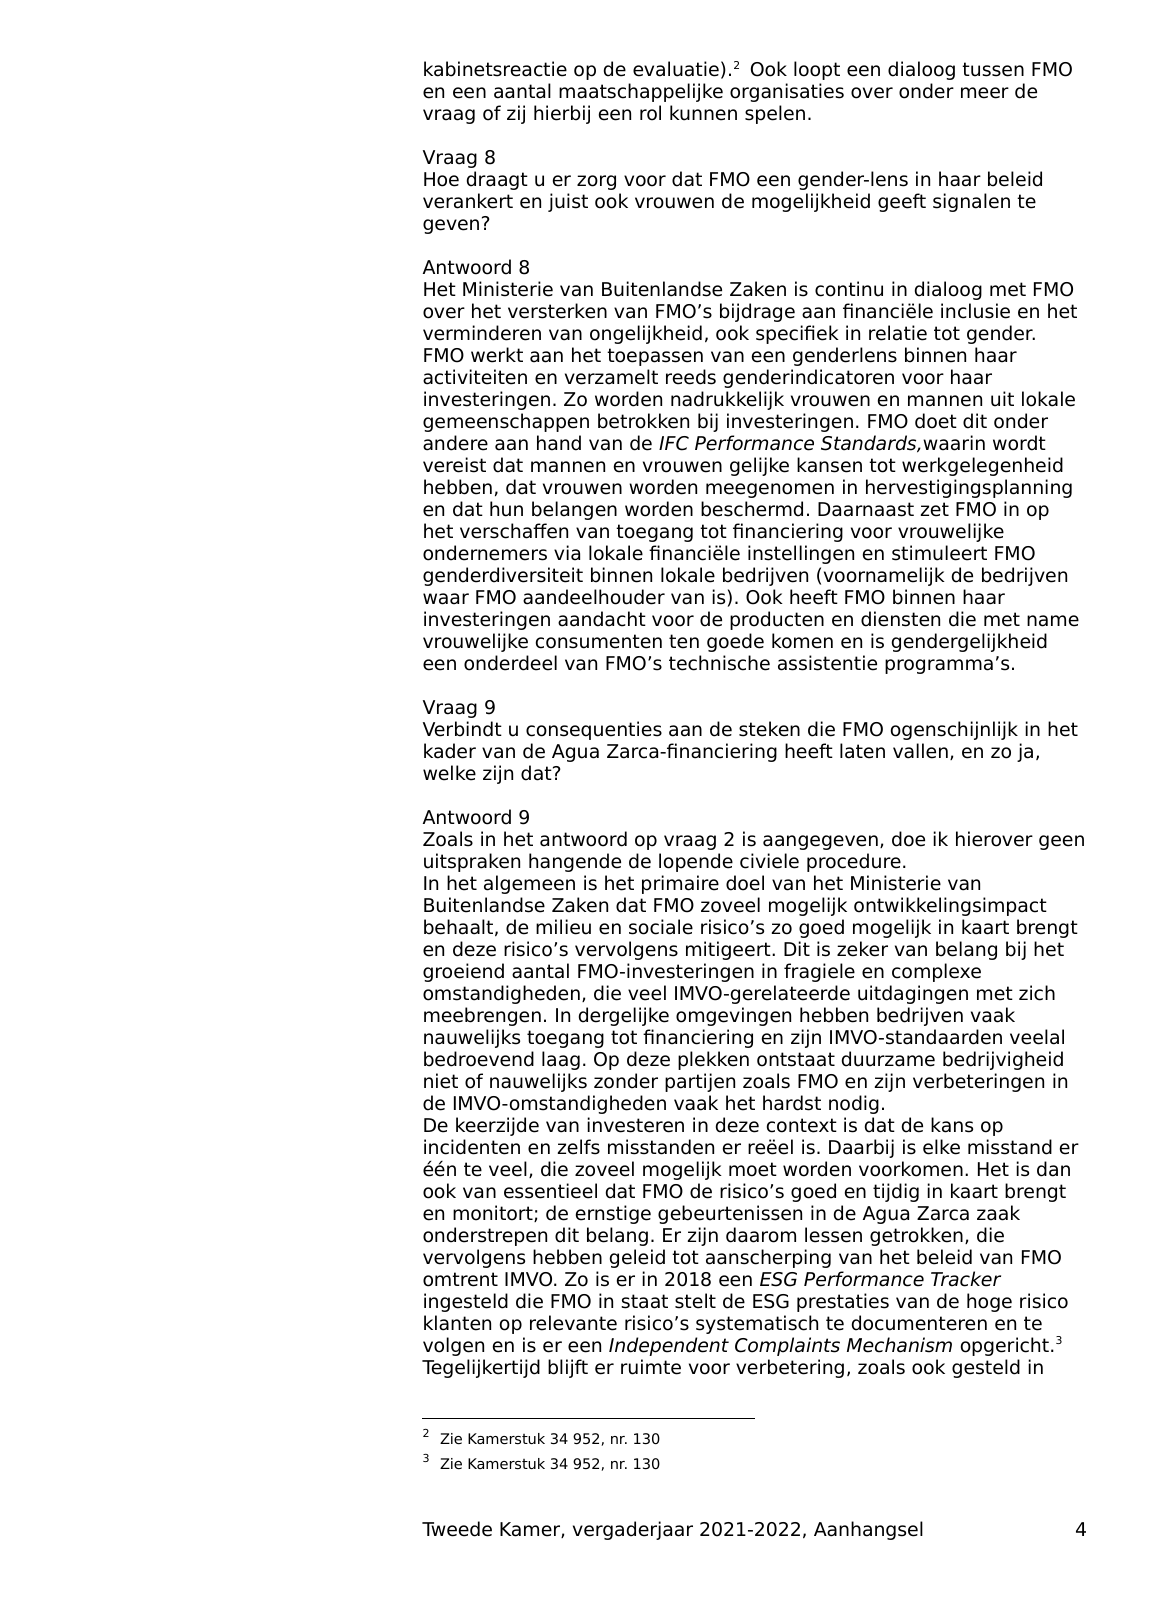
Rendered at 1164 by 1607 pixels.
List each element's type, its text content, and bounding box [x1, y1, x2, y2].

text In het algemeen is het primaire doel van het Ministerie van Buitenlandse Zaken dat FMO zoveel mogelijk ontwikkelingsimpact behaalt, de milieu en sociale risico’s zo goed mogelijk in kaart brengt en deze risico’s vervolgens mitigeert. Dit is zeker van belang bij het groeiend aantal FMO-investeringen in fragiele en complexe omstandigheden, die veel IMVO-gerelateerde uitdagingen met zich meebrengen. In dergelijke omgevingen hebben bedrijven vaak nauwelijks toegang tot financiering en zijn IMVO-standaarden veelal bedroevend laag. Op deze plekken ontstaat duurzame bedrijvigheid niet of nauwelijks zonder partijen zoals FMO en zijn verbeteringen in de IMVO-omstandigheden vaak het hardst nodig. [422, 873, 1087, 1115]
text FMO werkt aan het toepassen van een genderlens binnen haar activiteiten en verzamelt reeds genderindicatoren voor haar investeringen. Zo worden nadrukkelijk vrouwen en mannen uit lokale gemeenschappen betrokken bij investeringen. FMO doet dit onder andere aan hand van de IFC Performance Standards,waarin wordt vereist dat mannen en vrouwen gelijke kansen tot werkgelegenheid hebben, dat vrouwen worden meegenomen in hervestigingsplanning en dat hun belangen worden beschermd. Daarnaast zet FMO in op het verschaffen van toegang tot financiering voor vrouwelijke ondernemers via lokale financiële instellingen en stimuleert FMO genderdiversiteit binnen lokale bedrijven (voornamelijk de bedrijven waar FMO aandeelhouder van is). Ook heeft FMO binnen haar investeringen aandacht voor de producten en diensten die met name vrouwelijke consumenten ten goede komen en is gendergelijkheid een onderdeel van FMO’s technische assistentie programma’s. [422, 345, 1087, 675]
text Antwoord 9 [422, 807, 1087, 829]
text Het Ministerie van Buitenlandse Zaken is continu in dialoog met FMO over het versterken van FMO’s bijdrage aan financiële inclusie en het verminderen van ongelijkheid, ook specifiek in relatie tot gender. [422, 279, 1087, 345]
text Zie Kamerstuk 34 952, nr. 130 [422, 1427, 1087, 1449]
text Vraag 8 [422, 147, 1087, 169]
text kabinetsreactie op de evaluatie). Ook loopt een dialoog tussen FMO en een aantal maatschappelijke organisaties over onder meer de vraag of zij hierbij een rol kunnen spelen. [422, 59, 1087, 125]
text De keerzijde van investeren in deze context is dat de kans op incidenten en zelfs misstanden er reëel is. Daarbij is elke misstand er één te veel, die zoveel mogelijk moet worden voorkomen. Het is dan ook van essentieel dat FMO de risico’s goed en tijdig in kaart brengt en monitort; de ernstige gebeurtenissen in de Agua Zarca zaak onderstrepen dit belang. Er zijn daarom lessen getrokken, die vervolgens hebben geleid tot aanscherping van het beleid van FMO omtrent IMVO. Zo is er in 2018 een ESG Performance Tracker ingesteld die FMO in staat stelt de ESG prestaties van de hoge risico klanten op relevante risico’s systematisch te documenteren en te volgen en is er een Independent Complaints Mechanism opgericht. Tegelijkertijd blijft er ruimte voor verbetering, zoals ook gesteld in [422, 1115, 1087, 1379]
text Zoals in het antwoord op vraag 2 is aangegeven, doe ik hierover geen uitspraken hangende de lopende civiele procedure. [422, 829, 1087, 873]
text Verbindt u consequenties aan de steken die FMO ogenschijnlijk in het kader van de Agua Zarca-financiering heeft laten vallen, en zo ja, welke zijn dat? [422, 719, 1087, 785]
text Antwoord 8 [422, 257, 1087, 279]
text Zie Kamerstuk 34 952, nr. 130 [422, 1452, 1087, 1474]
text Hoe draagt u er zorg voor dat FMO een gender-lens in haar beleid verankert en juist ook vrouwen de mogelijkheid geeft signalen te geven? [422, 169, 1087, 235]
text Vraag 9 [422, 697, 1087, 719]
